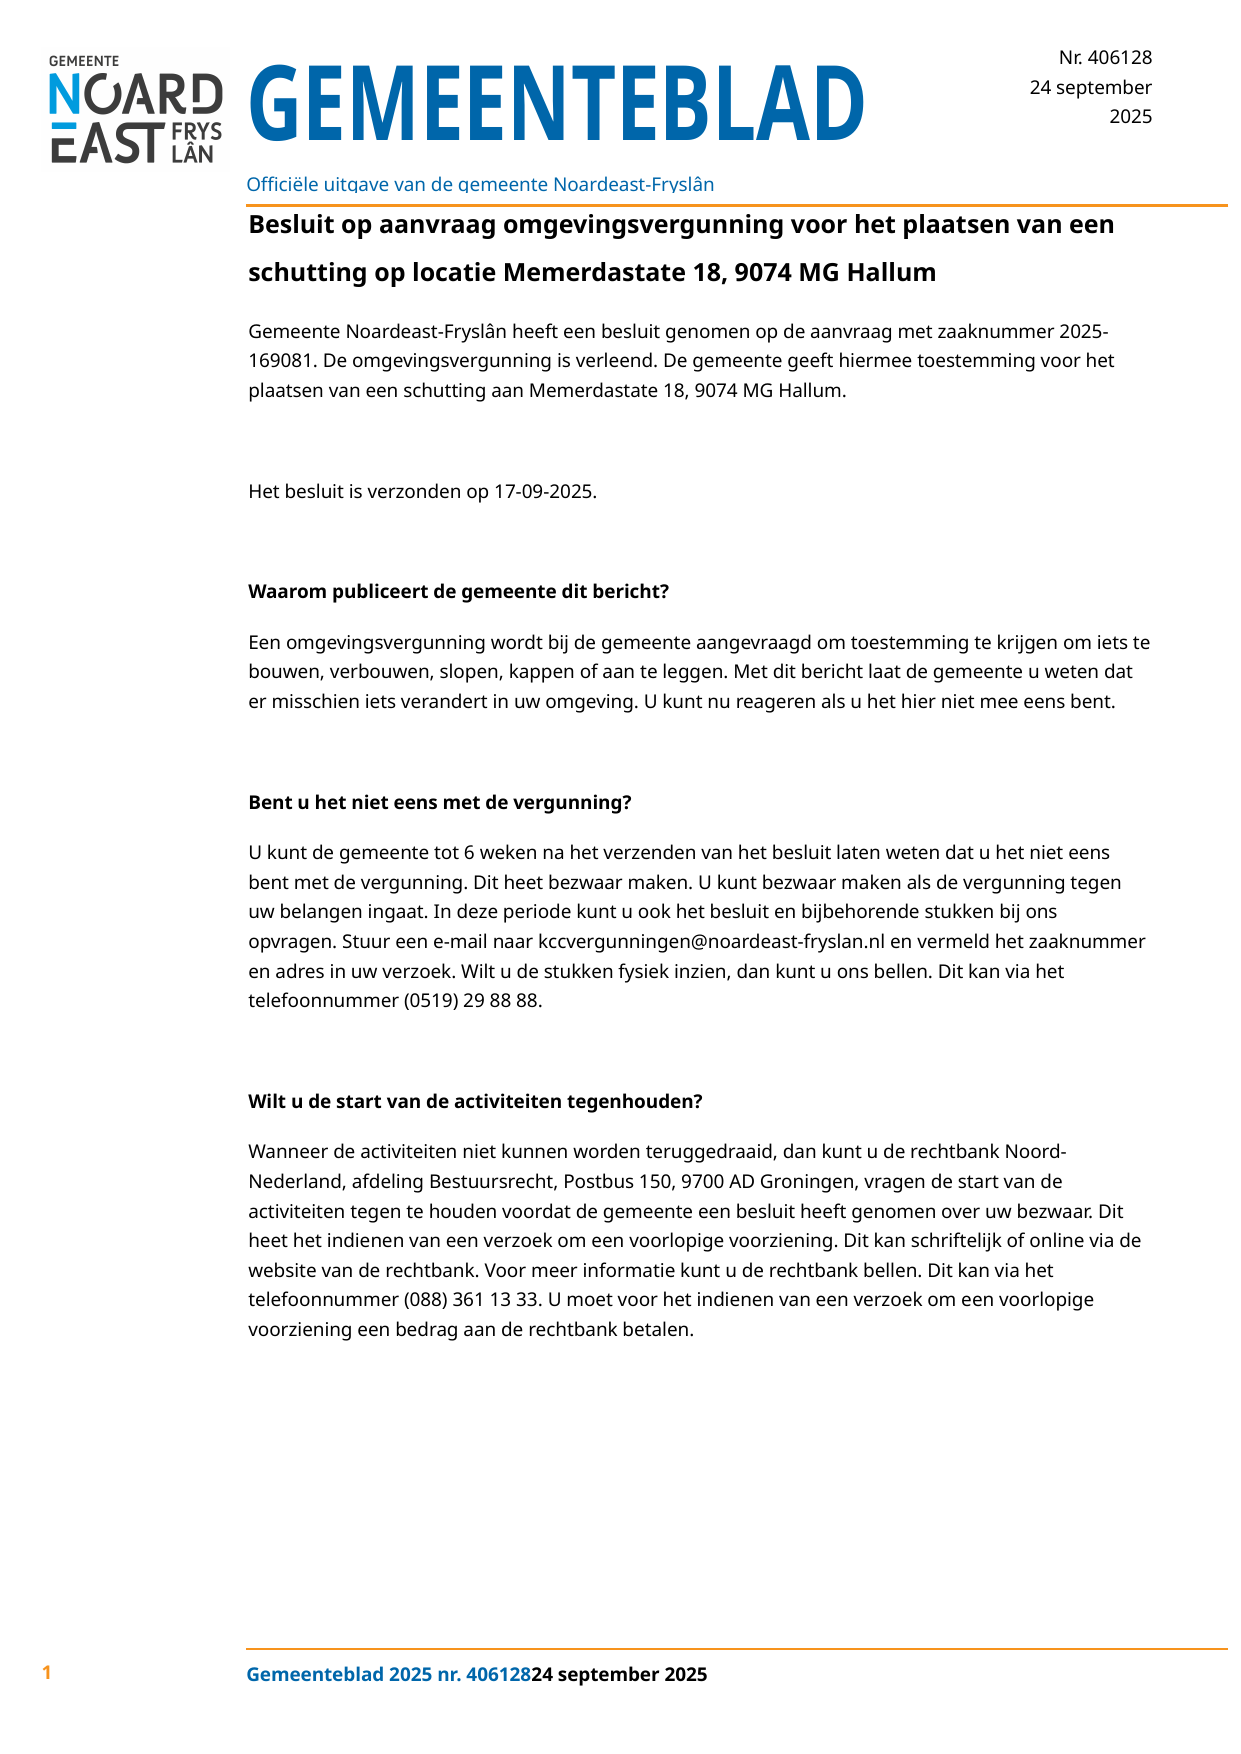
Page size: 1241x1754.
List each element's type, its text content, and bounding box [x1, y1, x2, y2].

text Waarom publiceert de gemeente dit bericht? [248, 579, 1152, 604]
text Besluit op aanvraag omgevingsvergunning voor het plaatsen van een schutting op locatie Memerdastate 18, 9074 MG Hallum [248, 207, 1152, 288]
picture [41, 47, 231, 172]
text Gemeente Noardeast-Fryslân heeft een besluit genomen op de aanvraag met zaaknummer 2025-169081. De omgevingsvergunning is verleend. De gemeente geeft hiermee toestemming voor het plaatsen van een schutting aan Memerdastate 18, 9074 MG Hallum. [248, 318, 1152, 403]
text Wanneer de activiteiten niet kunnen worden teruggedraaid, dan kunt u de rechtbank Noord-Nederland, afdeling Bestuursrecht, Postbus 150, 9700 AD Groningen, vragen de start van de activiteiten tegen te houden voordat de gemeente een besluit heeft genomen over uw bezwaar. Dit heet het indienen van een verzoek om een voorlopige voorziening. Dit kan schriftelijk of online via de website van de rechtbank. Voor meer informatie kunt u de rechtbank bellen. Dit kan via het telefoonnummer (088) 361 13 33. U moet voor het indienen van een verzoek om een voorlopige voorziening een bedrag aan de rechtbank betalen. [248, 1139, 1152, 1342]
text U kunt de gemeente tot 6 weken na het verzenden van het besluit laten weten dat u het niet eens bent met de vergunning. Dit heet bezwaar maken. U kunt bezwaar maken als de vergunning tegen uw belangen ingaat. In deze periode kunt u ook het besluit en bijbehorende stukken bij ons opvragen. Stuur een e-mail naar kccvergunningen@noardeast-fryslan.nl en vermeld het zaaknummer en adres in uw verzoek. Wilt u de stukken fysiek inzien, dan kunt u ons bellen. Dit kan via het telefoonnummer (0519) 29 88 88. [248, 839, 1152, 1013]
text Wilt u de start van de activiteiten tegenhouden? [248, 1088, 1152, 1114]
text Een omgevingsvergunning wordt bij de gemeente aangevraagd om toestemming te krijgen om iets te bouwen, verbouwen, slopen, kappen of aan te leggen. Met dit bericht laat de gemeente u weten dat er misschien iets verandert in uw omgeving. U kunt nu reageren als u het hier niet mee eens bent. [248, 629, 1152, 714]
text Het besluit is verzonden op 17-09-2025. [248, 478, 1152, 504]
text Bent u het niet eens met de vergunning? [248, 789, 1152, 815]
